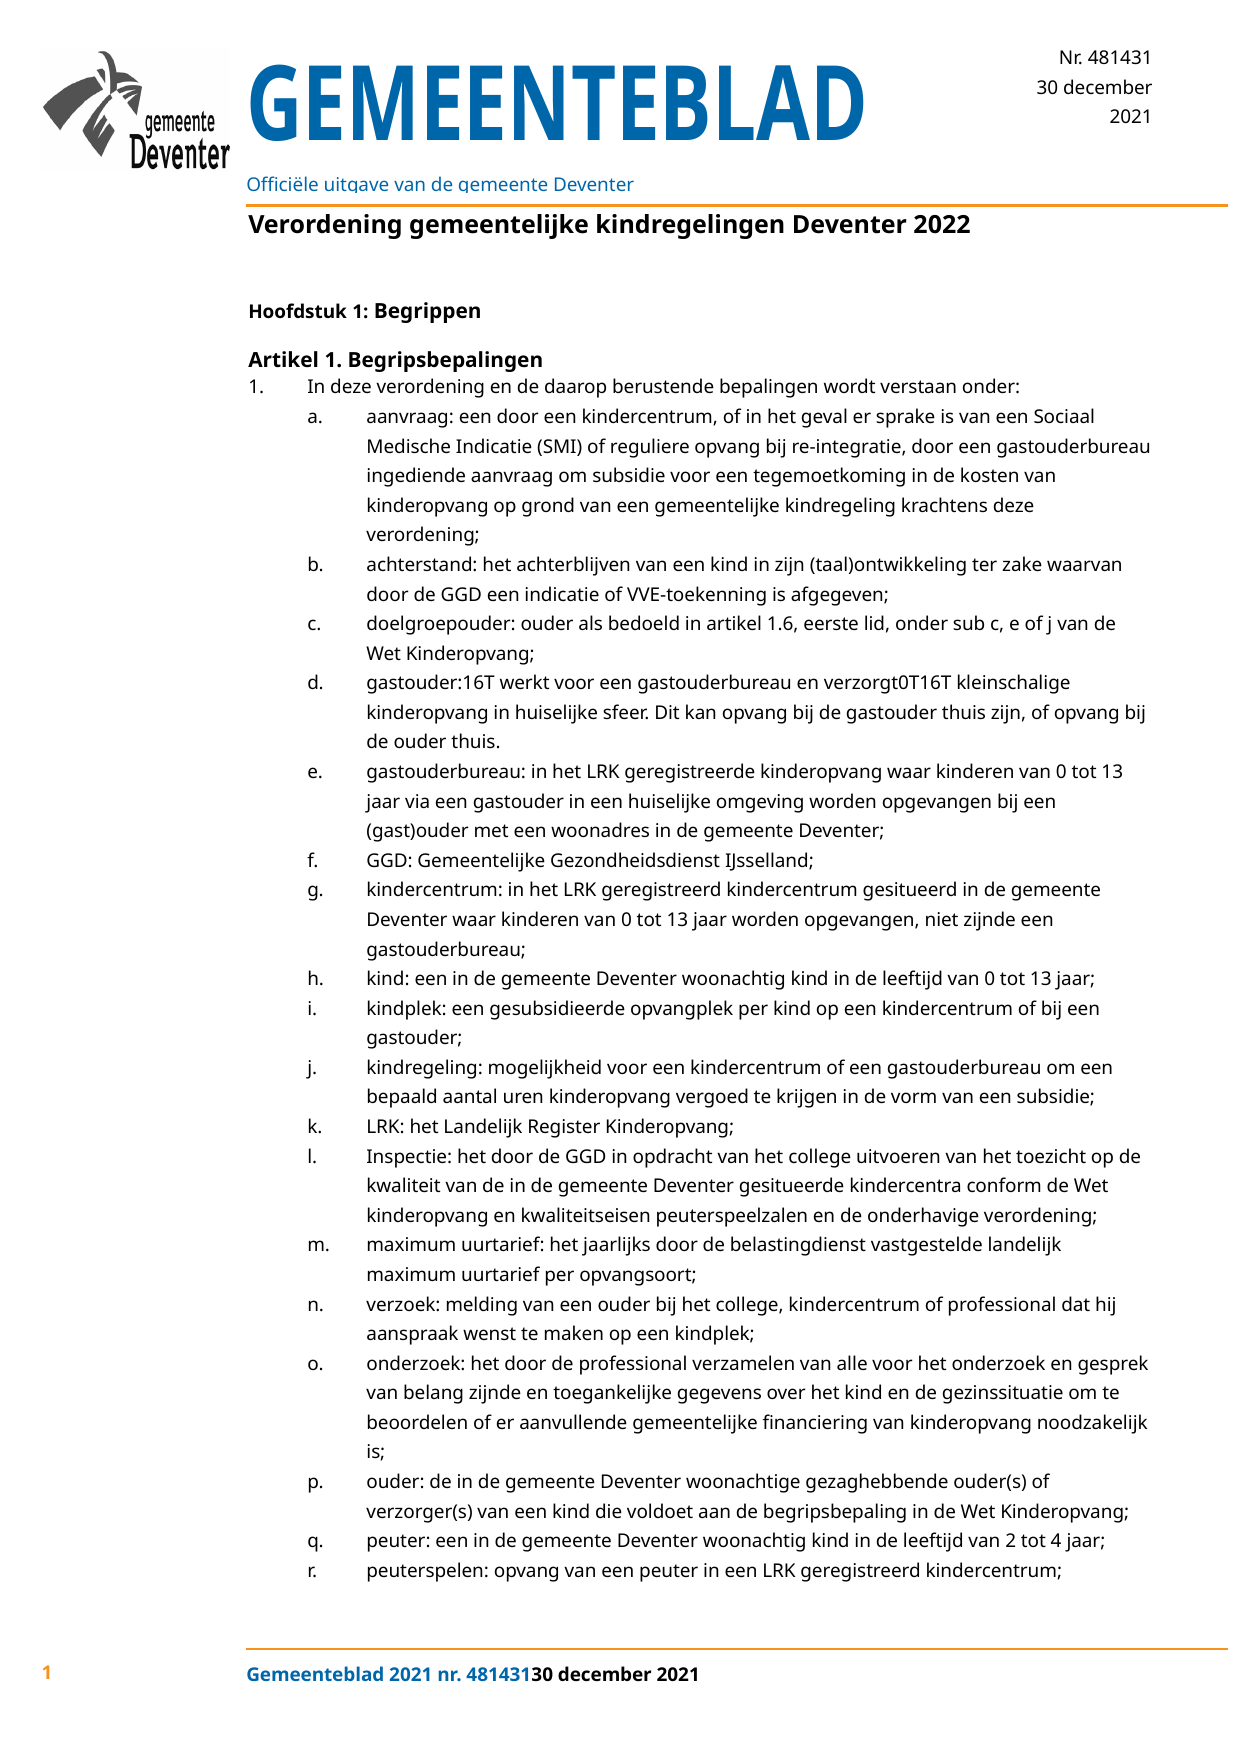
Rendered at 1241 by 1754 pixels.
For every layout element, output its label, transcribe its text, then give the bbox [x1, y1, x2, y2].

list LRK: het Landelijk Register Kinderopvang; [307, 1113, 1152, 1139]
list gastouder:16T werkt voor een gastouderbureau en verzorgt0T16T kleinschalige kinderopvang in huiselijke sfeer. Dit kan opvang bij de gastouder thuis zijn, of opvang bij de ouder thuis. [307, 669, 1152, 754]
list In deze verordening en de daarop berustende bepalingen wordt verstaan onder: [248, 374, 1152, 399]
list GGD: Gemeentelijke Gezondheidsdienst IJsselland; [307, 847, 1152, 873]
list peuterspelen: opvang van een peuter in een LRK geregistreerd kindercentrum; [307, 1557, 1152, 1583]
list verzoek: melding van een ouder bij het college, kindercentrum of professional dat hij aanspraak wenst te maken op een kindplek; [307, 1291, 1152, 1346]
list kind: een in de gemeente Deventer woonachtig kind in de leeftijd van 0 tot 13 jaar; [307, 965, 1152, 991]
text Verordening gemeentelijke kindregelingen Deventer 2022 [248, 207, 1152, 241]
list peuter: een in de gemeente Deventer woonachtig kind in de leeftijd van 2 tot 4 jaar; [307, 1527, 1152, 1553]
list aanvraag: een door een kindercentrum, of in het geval er sprake is van een Sociaal Medische Indicatie (SMI) of reguliere opvang bij re-integratie, door een gastouderbureau ingediende aanvraag om subsidie voor een tegemoetkoming in de kosten van kinderopvang op grond van een gemeentelijke kindregeling krachtens deze verordening; [307, 403, 1152, 547]
list kindplek: een gesubsidieerde opvangplek per kind op een kindercentrum of bij een gastouder; [307, 995, 1152, 1050]
text Artikel 1. Begripsbepalingen [248, 345, 1152, 374]
list maximum uurtarief: het jaarlijks door de belastingdienst vastgestelde landelijk maximum uurtarief per opvangsoort; [307, 1232, 1152, 1287]
list kindregeling: mogelijkheid voor een kindercentrum of een gastouderbureau om een bepaald aantal uren kinderopvang vergoed te krijgen in de vorm van een subsidie; [307, 1054, 1152, 1109]
text Hoofdstuk 1: Begrippen [248, 296, 1152, 324]
list Inspectie: het door de GGD in opdracht van het college uitvoeren van het toezicht op de kwaliteit van de in de gemeente Deventer gesitueerde kindercentra conform de Wet kinderopvang en kwaliteitseisen peuterspeelzalen en de onderhavige verordening; [307, 1143, 1152, 1228]
list kindercentrum: in het LRK geregistreerd kindercentrum gesitueerd in de gemeente Deventer waar kinderen van 0 tot 13 jaar worden opgevangen, niet zijnde een gastouderbureau; [307, 877, 1152, 962]
picture [41, 47, 231, 172]
list achterstand: het achterblijven van een kind in zijn (taal)ontwikkeling ter zake waarvan door de GGD een indicatie of VVE-toekenning is afgegeven; [307, 551, 1152, 607]
list doelgroepouder: ouder als bedoeld in artikel 1.6, eerste lid, onder sub c, e of j van de Wet Kinderopvang; [307, 610, 1152, 666]
list ouder: de in de gemeente Deventer woonachtige gezaghebbende ouder(s) of verzorger(s) van een kind die voldoet aan de begripsbepaling in de Wet Kinderopvang; [307, 1468, 1152, 1524]
list gastouderbureau: in het LRK geregistreerde kinderopvang waar kinderen van 0 tot 13 jaar via een gastouder in een huiselijke omgeving worden opgevangen bij een (gast)ouder met een woonadres in de gemeente Deventer; [307, 758, 1152, 843]
list onderzoek: het door de professional verzamelen van alle voor het onderzoek en gesprek van belang zijnde en toegankelijke gegevens over het kind en de gezinssituatie om te beoordelen of er aanvullende gemeentelijke financiering van kinderopvang noodzakelijk is; [307, 1350, 1152, 1464]
